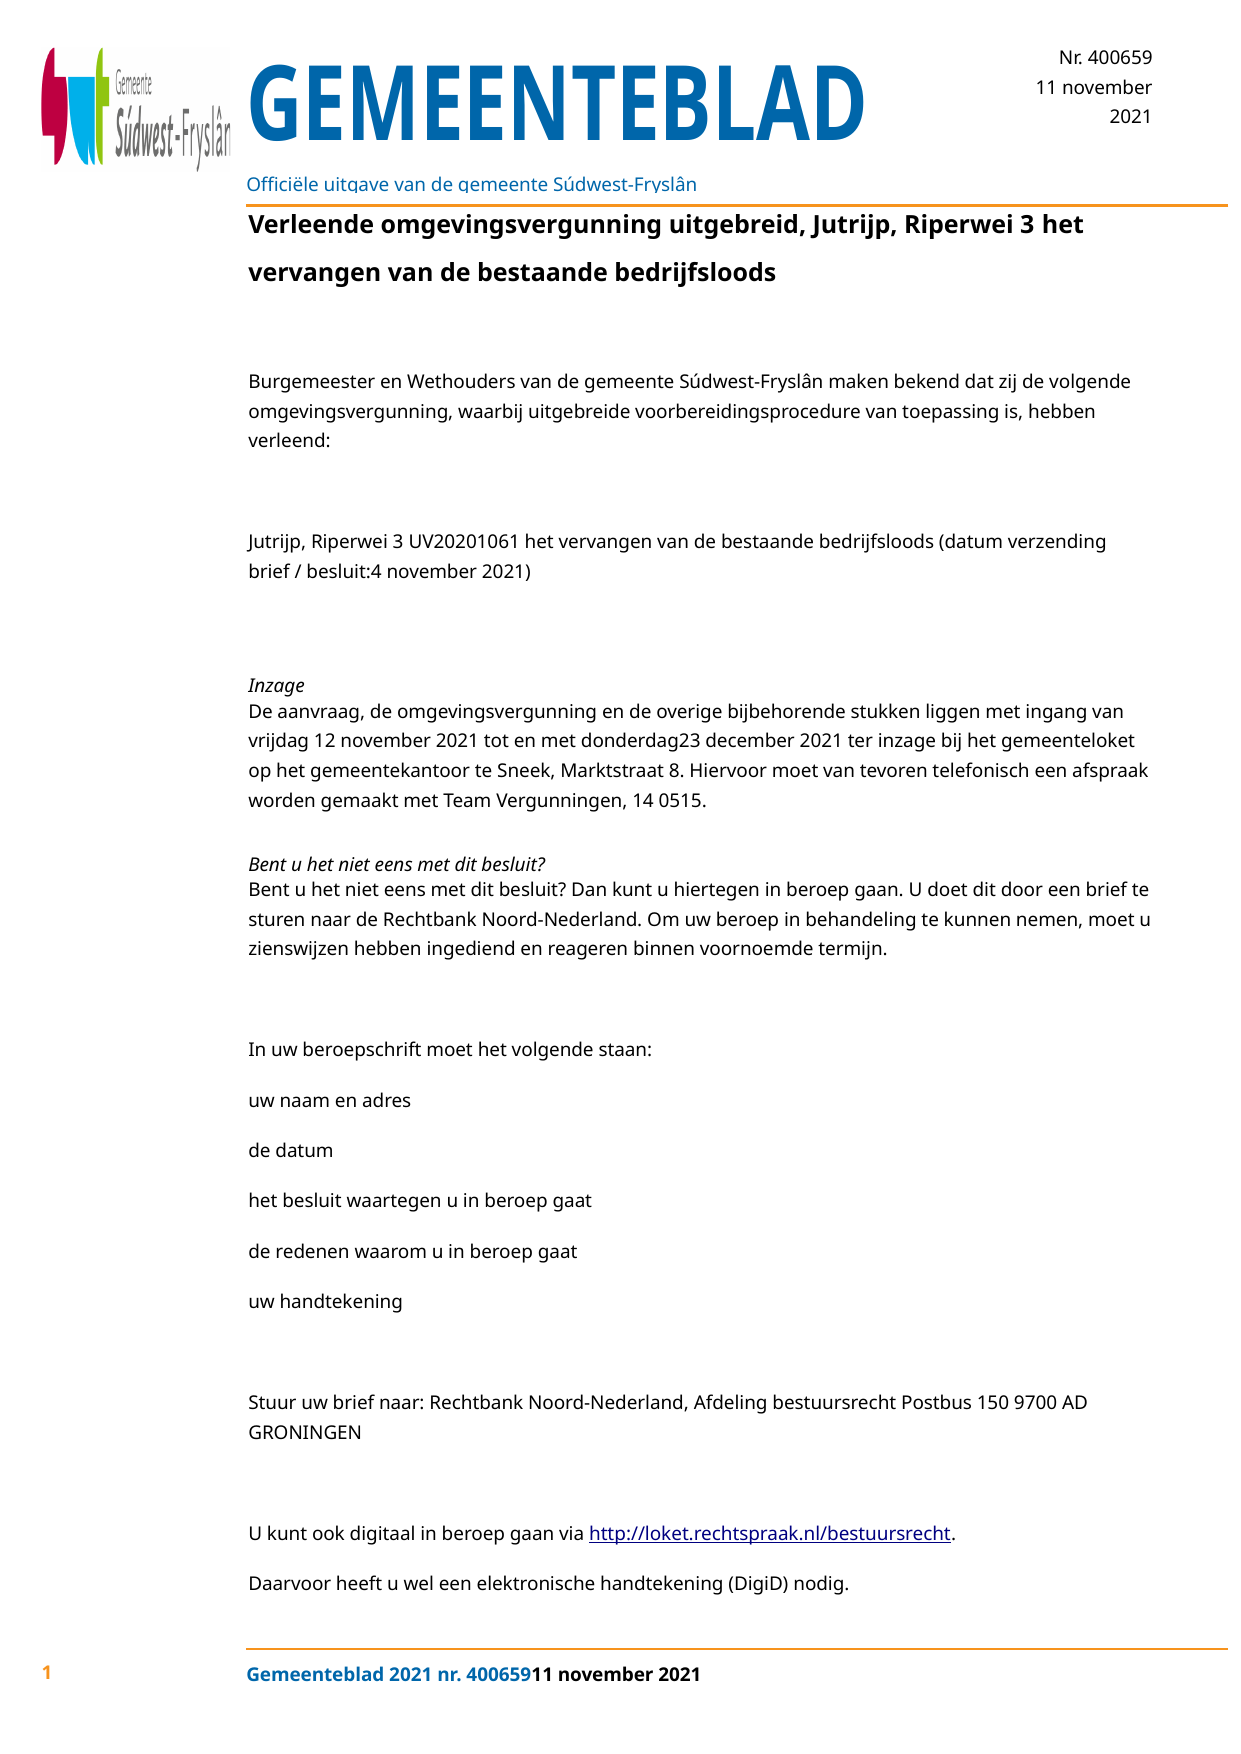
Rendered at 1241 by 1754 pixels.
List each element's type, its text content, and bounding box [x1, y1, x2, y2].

text de redenen waarom u in beroep gaat [248, 1238, 1152, 1264]
text Daarvoor heeft u wel een elektronische handtekening (DigiD) nodig. [248, 1570, 1152, 1596]
text Burgemeester en Wethouders van de gemeente Súdwest-Fryslân maken bekend dat zij de volgende omgevingsvergunning, waarbij uitgebreide voorbereidingsprocedure van toepassing is, hebben verleend: [248, 368, 1152, 453]
text Verleende omgevingsvergunning uitgebreid, Jutrijp, Riperwei 3 het vervangen van de bestaande bedrijfsloods [248, 207, 1152, 288]
text de datum [248, 1137, 1152, 1163]
picture [41, 47, 231, 172]
text Bent u het niet eens met dit besluit? Dan kunt u hiertegen in beroep gaan. U doet dit door een brief te sturen naar de Rechtbank Noord-Nederland. Om uw beroep in behandeling te kunnen nemen, moet u zienswijzen hebben ingediend en reageren binnen voornoemde termijn. [248, 876, 1152, 961]
text Inzage [248, 672, 1152, 698]
text het besluit waartegen u in beroep gaat [248, 1188, 1152, 1213]
text uw naam en adres [248, 1087, 1152, 1113]
text uw handtekening [248, 1288, 1152, 1314]
text U kunt ook digitaal in beroep gaan via http://loket.rechtspraak.nl/bestuursrecht. [248, 1520, 1152, 1546]
text Stuur uw brief naar: Rechtbank Noord-Nederland, Afdeling bestuursrecht Postbus 150 9700 AD GRONINGEN [248, 1389, 1152, 1445]
text De aanvraag, de omgevingsvergunning en de overige bijbehorende stukken liggen met ingang van vrijdag 12 november 2021 tot en met donderdag23 december 2021 ter inzage bij het gemeenteloket op het gemeentekantoor te Sneek, Marktstraat 8. Hiervoor moet van tevoren telefonisch een afspraak worden gemaakt met Team Vergunningen, 14 0515. [248, 698, 1152, 812]
text Jutrijp, Riperwei 3 UV20201061 het vervangen van de bestaande bedrijfsloods (datum verzending brief / besluit:4 november 2021) [248, 528, 1152, 584]
text In uw beroepschrift moet het volgende staan: [248, 1036, 1152, 1062]
text Bent u het niet eens met dit besluit? [248, 851, 1152, 876]
